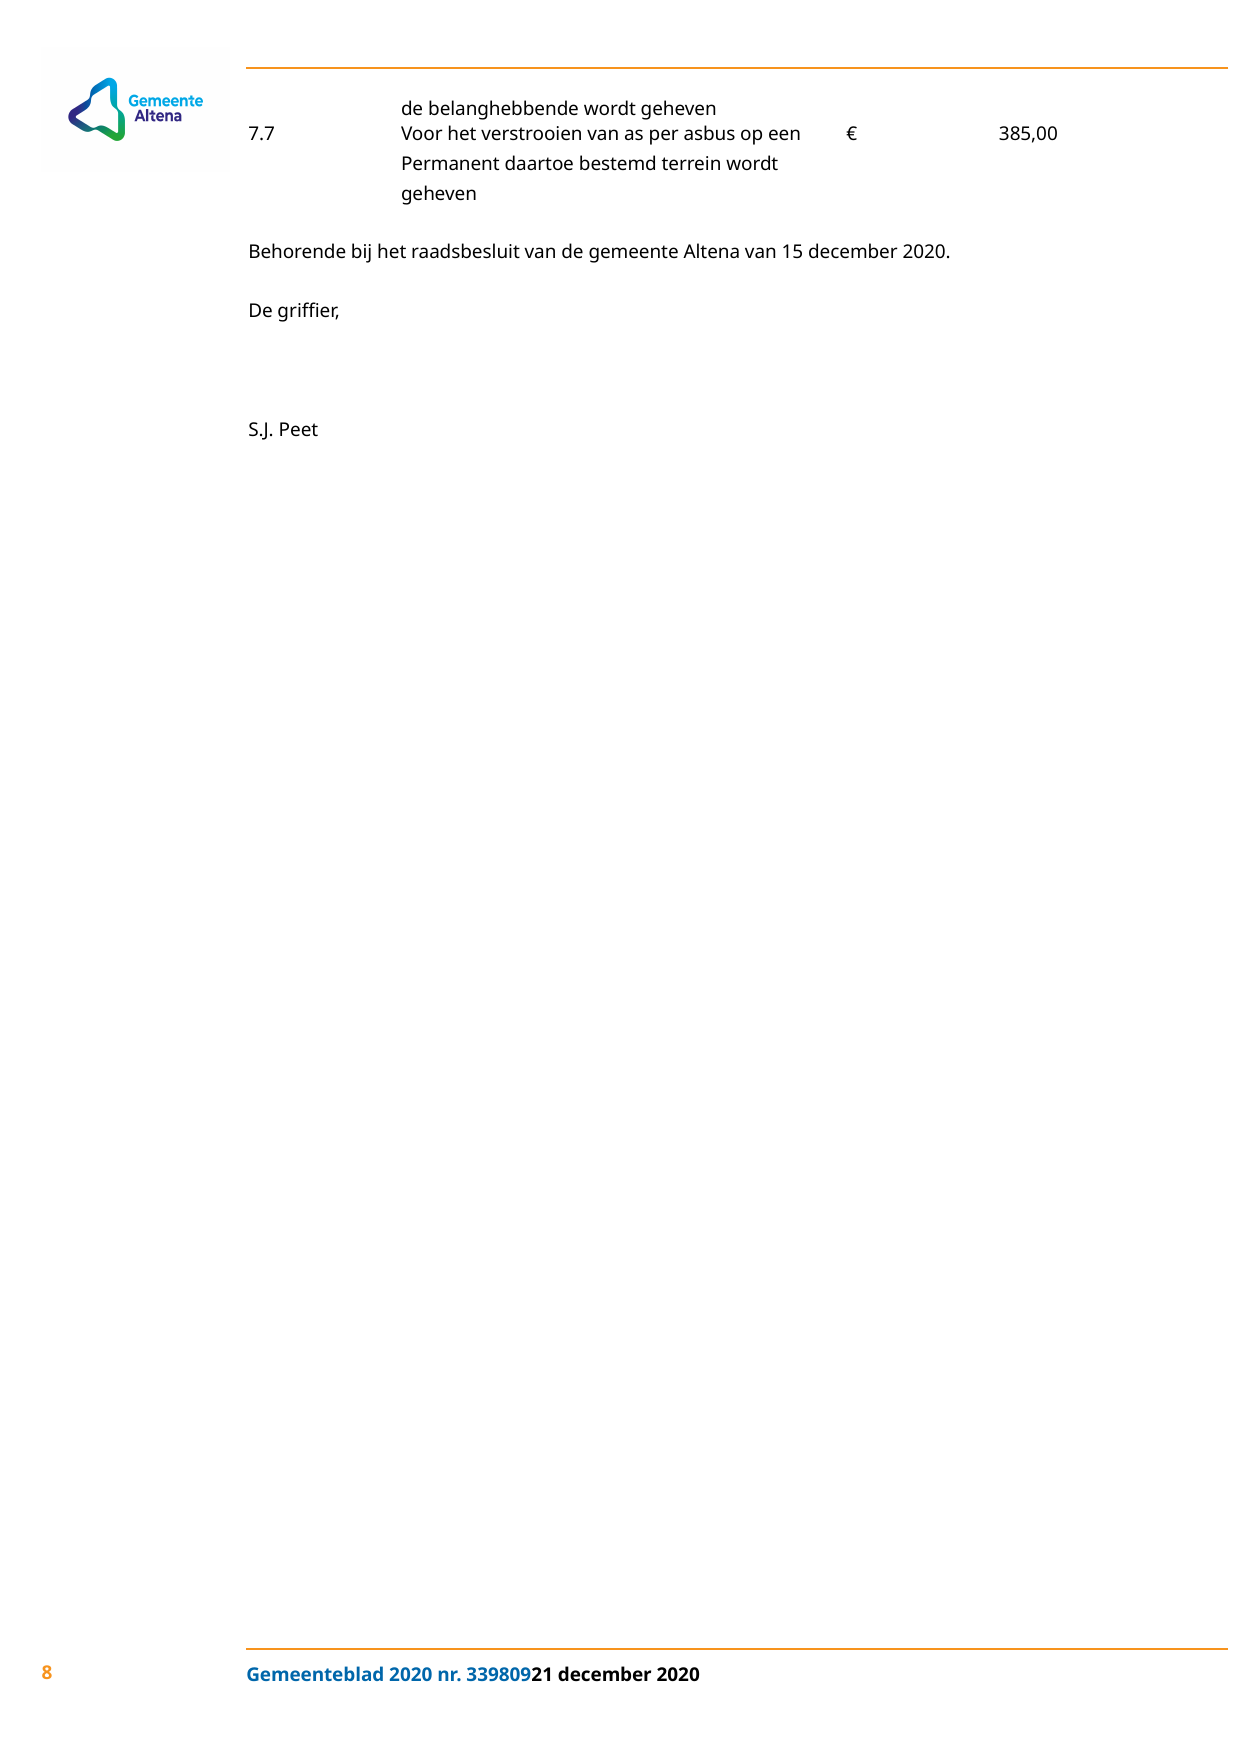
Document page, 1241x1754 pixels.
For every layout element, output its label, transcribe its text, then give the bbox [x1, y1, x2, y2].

table_cell 7.7 [248, 121, 401, 205]
table_cell € [846, 121, 999, 205]
text Behorende bij het raadsbesluit van de gemeente Altena van 15 december 2020. [248, 238, 1152, 264]
picture [41, 47, 231, 172]
table_cell de belanghebbende wordt geheven [401, 95, 846, 121]
table_cell [846, 95, 999, 121]
text De griffier, [248, 297, 1152, 323]
text S.J. Peet [248, 416, 1152, 441]
table_cell [999, 95, 1152, 121]
table_cell Voor het verstrooien van as per asbus op een Permanent daartoe bestemd terrein wordt geheven [401, 121, 846, 205]
table_cell [248, 95, 401, 121]
table_cell 385,00 [999, 121, 1152, 205]
